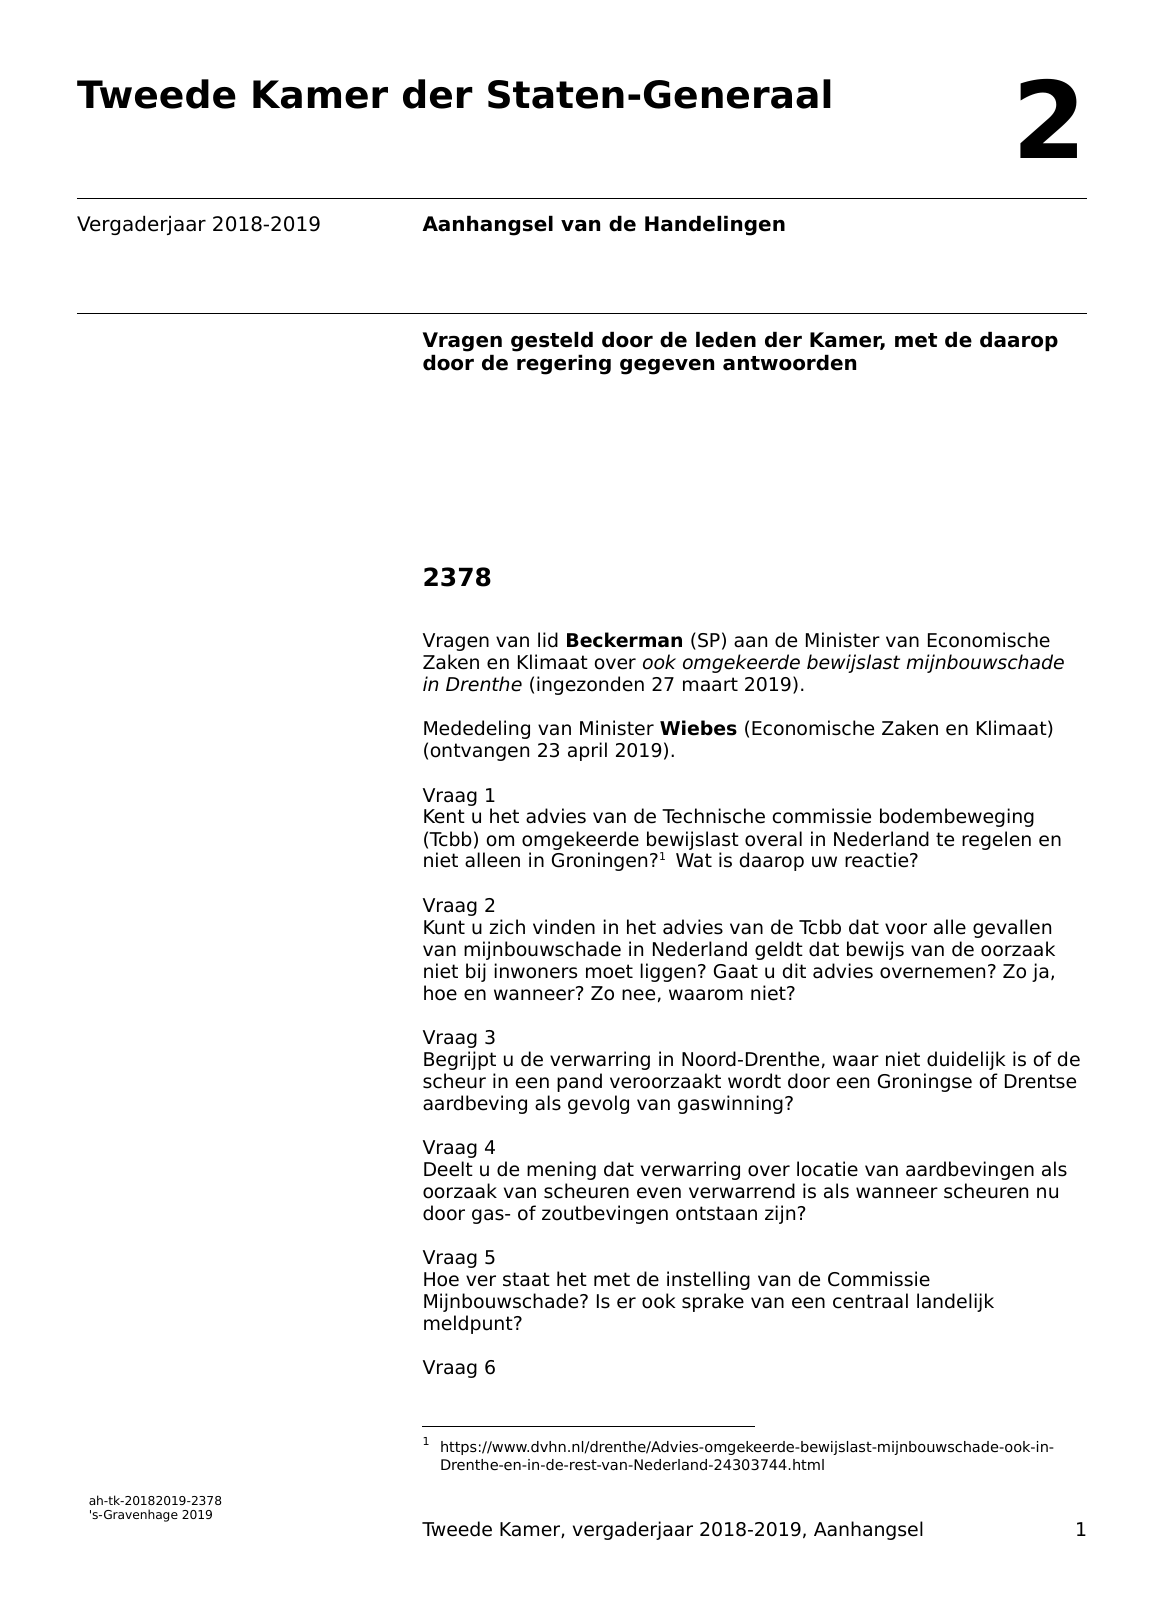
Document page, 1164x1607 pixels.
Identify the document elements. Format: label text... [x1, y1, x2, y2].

text 2378 [422, 563, 1087, 592]
text Vraag 4 [422, 1137, 1087, 1159]
text Vragen van lid Beckerman (SP) aan de Minister van Economische Zaken en Klimaat over ook omgekeerde bewijslast mijnbouwschade in Drenthe (ingezonden 27 maart 2019). [422, 630, 1087, 696]
text Kunt u zich vinden in het advies van de Tcbb dat voor alle gevallen van mijnbouwschade in Nederland geldt dat bewijs van de oorzaak niet bij inwoners moet liggen? Gaat u dit advies overnemen? Zo ja, hoe en wanneer? Zo nee, waarom niet? [422, 917, 1087, 1004]
text Mededeling van Minister Wiebes (Economische Zaken en Klimaat) (ontvangen 23 april 2019). [422, 718, 1087, 762]
table_cell Vragen gesteld door de leden der Kamer, met de daarop door de regering gegeven antwoorden [422, 314, 1087, 375]
table_header Tweede Kamer der Staten-Generaal [77, 59, 886, 198]
text Vraag 3 [422, 1027, 1087, 1049]
text Vraag 5 [422, 1247, 1087, 1269]
table_cell Vergaderjaar 2018-2019 [77, 199, 422, 313]
table_cell [77, 314, 422, 375]
text https://www.dvhn.nl/drenthe/Advies-omgekeerde-bewijslast-mijnbouwschade-ook-in-Drenthe-en-in-de-rest-van-Nederland-24303744.html [422, 1435, 1087, 1474]
text Hoe ver staat het met de instelling van de Commissie Mijnbouwschade? Is er ook sprake van een centraal landelijk meldpunt? [422, 1269, 1087, 1335]
table_header 2 [886, 59, 1087, 198]
text Kent u het advies van de Technische commissie bodembeweging (Tcbb) om omgekeerde bewijslast overal in Nederland te regelen en niet alleen in Groningen? Wat is daarop uw reactie? [422, 806, 1087, 872]
text Vraag 2 [422, 894, 1087, 917]
text Deelt u de mening dat verwarring over locatie van aardbevingen als oorzaak van scheuren even verwarrend is als wanneer scheuren nu door gas- of zoutbevingen ontstaan zijn? [422, 1159, 1087, 1225]
text 's-Gravenhage 2019 [88, 1508, 323, 1522]
table_cell Aanhangsel van de Handelingen [422, 199, 1087, 313]
text ah-tk-20182019-2378 [88, 1494, 323, 1508]
text Begrijpt u de verwarring in Noord-Drenthe, waar niet duidelijk is of de scheur in een pand veroorzaakt wordt door een Groningse of Drentse aardbeving als gevolg van gaswinning? [422, 1049, 1087, 1114]
text Vraag 6 [422, 1357, 1087, 1379]
text Vraag 1 [422, 784, 1087, 806]
